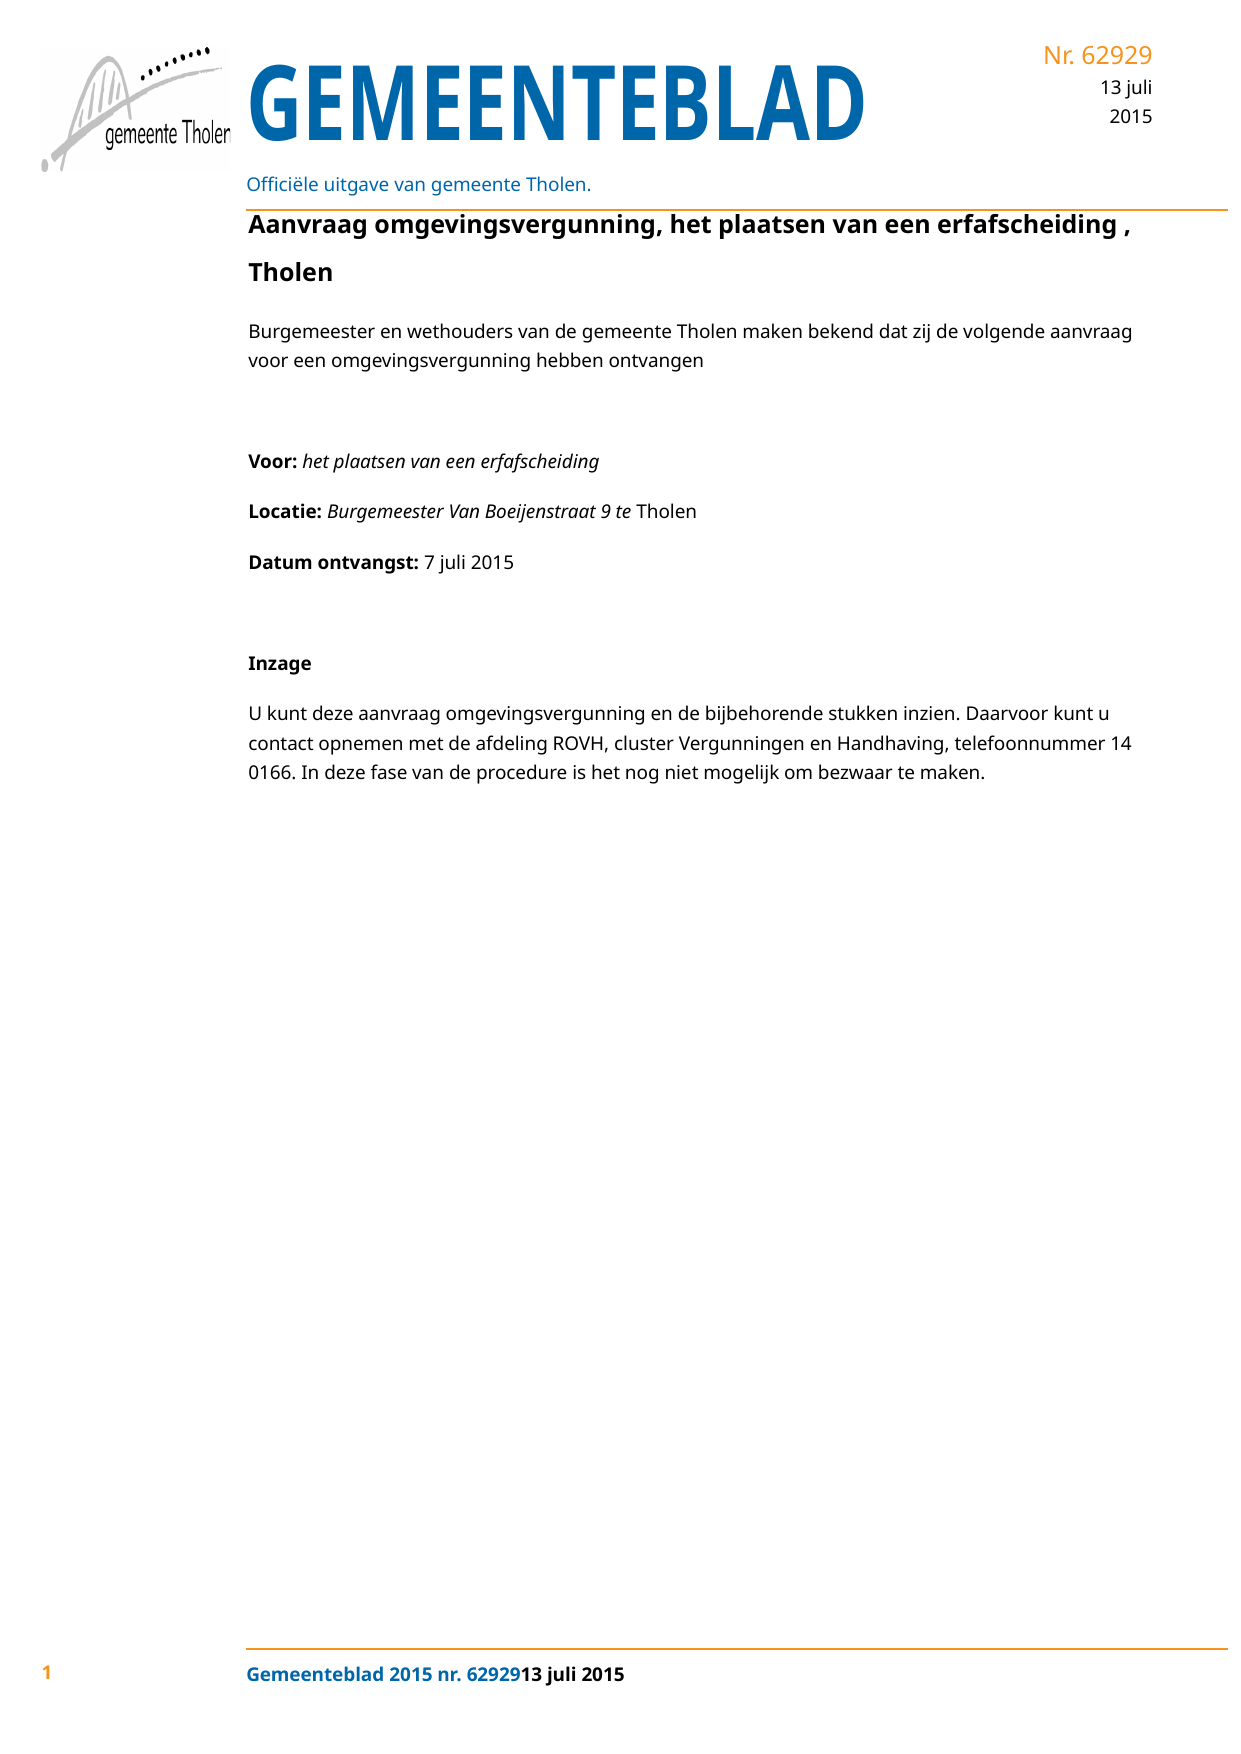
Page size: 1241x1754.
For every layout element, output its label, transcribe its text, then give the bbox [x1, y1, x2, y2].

picture [41, 47, 231, 172]
text Locatie: Burgemeester Van Boeijenstraat 9 te Tholen [248, 499, 1152, 524]
text Aanvraag omgevingsvergunning, het plaatsen van een erfafscheiding , Tholen [248, 211, 1152, 288]
text Voor: het plaatsen van een erfafscheiding [248, 448, 1152, 474]
text Datum ontvangst: 7 juli 2015 [248, 549, 1152, 575]
text Burgemeester en wethouders van de gemeente Tholen maken bekend dat zij de volgende aanvraag voor een omgevingsvergunning hebben ontvangen [248, 318, 1152, 373]
text Inzage [248, 650, 1152, 676]
text U kunt deze aanvraag omgevingsvergunning en de bijbehorende stukken inzien. Daarvoor kunt u contact opnemen met de afdeling ROVH, cluster Vergunningen en Handhaving, telefoonnummer 14 0166. In deze fase van de procedure is het nog niet mogelijk om bezwaar te maken. [248, 700, 1152, 785]
